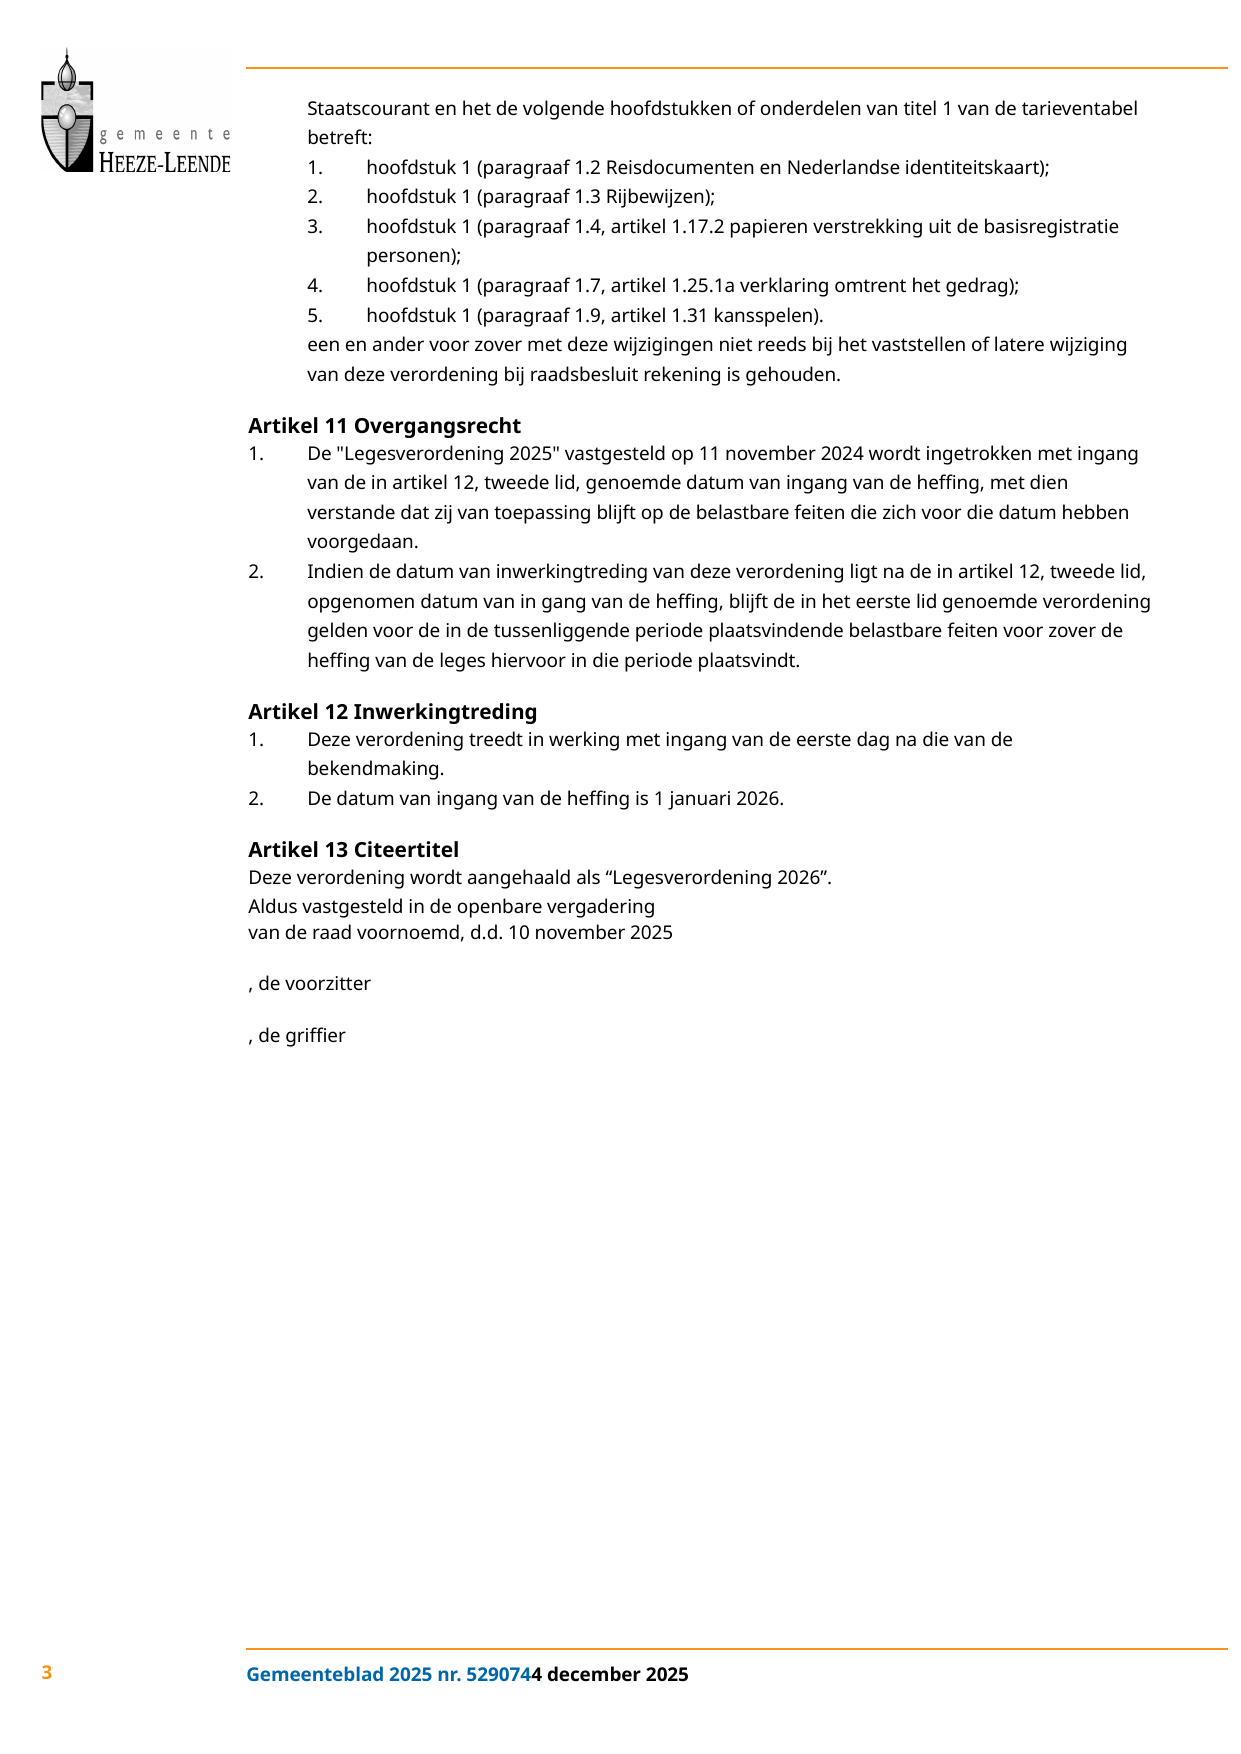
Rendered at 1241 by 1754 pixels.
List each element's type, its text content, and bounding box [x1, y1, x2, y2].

text Deze verordening wordt aangehaald als “Legesverordening 2026”. [248, 864, 1152, 889]
text , de voorzitter [248, 971, 1152, 996]
list Indien de datum van inwerkingtreding van deze verordening ligt na de in artikel 12, tweede lid, opgenomen datum van in gang van de heffing, blijft de in het eerste lid genoemde verordening gelden voor de in de tussenliggende periode plaatsvindende belastbare feiten voor zover de heffing van de leges hiervoor in die periode plaatsvindt. [248, 558, 1152, 673]
text Artikel 13 Citeertitel [248, 835, 1152, 864]
list hoofdstuk 1 (paragraaf 1.2 Reisdocumenten en Nederlandse identiteitskaart); [307, 154, 1152, 180]
list De datum van ingang van de heffing is 1 januari 2026. [248, 785, 1152, 811]
list Deze verordening treedt in werking met ingang van de eerste dag na die van de bekendmaking. [248, 726, 1152, 781]
text Artikel 11 Overgangsrecht [248, 411, 1152, 440]
list Staatscourant en het de volgende hoofdstukken of onderdelen van titel 1 van de tarieventabel betreft: [248, 95, 1152, 150]
list hoofdstuk 1 (paragraaf 1.9, artikel 1.31 kansspelen). [307, 302, 1152, 328]
text , de griffier [248, 1022, 1152, 1048]
list hoofdstuk 1 (paragraaf 1.4, artikel 1.17.2 papieren verstrekking uit de basisregistratie personen); [307, 213, 1152, 268]
text Aldus vastgesteld in de openbare vergadering [248, 893, 1152, 919]
list hoofdstuk 1 (paragraaf 1.7, artikel 1.25.1a verklaring omtrent het gedrag); [307, 272, 1152, 298]
list een en ander voor zover met deze wijzigingen niet reeds bij het vaststellen of latere wijziging van deze verordening bij raadsbesluit rekening is gehouden. [248, 331, 1152, 387]
picture [41, 47, 231, 172]
list hoofdstuk 1 (paragraaf 1.3 Rijbewijzen); [307, 183, 1152, 209]
text van de raad voornoemd, d.d. 10 november 2025 [248, 919, 1152, 945]
text Artikel 12 Inwerkingtreding [248, 697, 1152, 726]
list De "Legesverordening 2025" vastgesteld op 11 november 2024 wordt ingetrokken met ingang van de in artikel 12, tweede lid, genoemde datum van ingang van de heffing, met dien verstande dat zij van toepassing blijft op de belastbare feiten die zich voor die datum hebben voorgedaan. [248, 440, 1152, 554]
